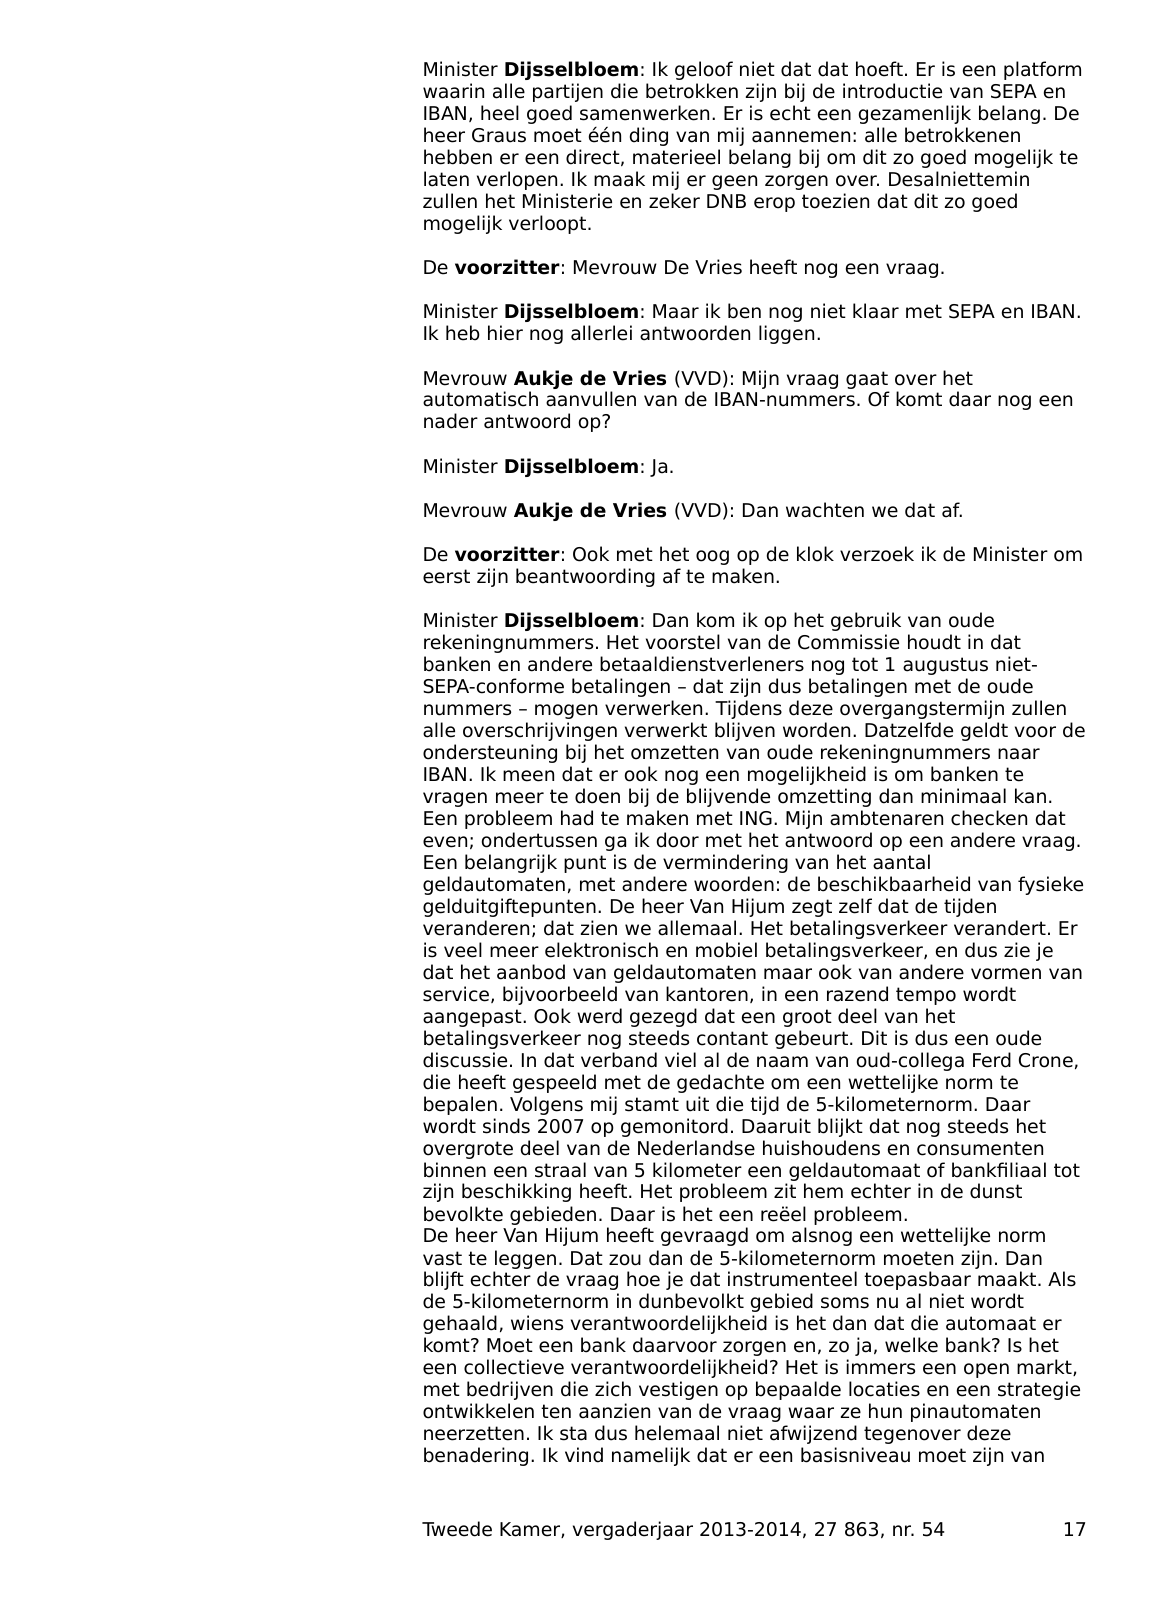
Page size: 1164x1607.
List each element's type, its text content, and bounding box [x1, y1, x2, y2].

text De voorzitter: Mevrouw De Vries heeft nog een vraag. [422, 257, 1087, 279]
text De heer Van Hijum heeft gevraagd om alsnog een wettelijke norm vast te leggen. Dat zou dan de 5-kilometernorm moeten zijn. Dan blijft echter de vraag hoe je dat instrumenteel toepasbaar maakt. Als de 5-kilometernorm in dunbevolkt gebied soms nu al niet wordt gehaald, wiens verantwoordelijkheid is het dan dat die automaat er komt? Moet een bank daarvoor zorgen en, zo ja, welke bank? Is het een collectieve verantwoordelijkheid? Het is immers een open markt, met bedrijven die zich vestigen op bepaalde locaties en een strategie ontwikkelen ten aanzien van de vraag waar ze hun pinautomaten neerzetten. Ik sta dus helemaal niet afwijzend tegenover deze benadering. Ik vind namelijk dat er een basisniveau moet zijn van [422, 1225, 1087, 1467]
text De voorzitter: Ook met het oog op de klok verzoek ik de Minister om eerst zijn beantwoording af te maken. [422, 544, 1087, 588]
text Minister Dijsselbloem: Ja. [422, 456, 1087, 477]
text Minister Dijsselbloem: Ik geloof niet dat dat hoeft. Er is een platform waarin alle partijen die betrokken zijn bij de introductie van SEPA en IBAN, heel goed samenwerken. Er is echt een gezamenlijk belang. De heer Graus moet één ding van mij aannemen: alle betrokkenen hebben er een direct, materieel belang bij om dit zo goed mogelijk te laten verlopen. Ik maak mij er geen zorgen over. Desalniettemin zullen het Ministerie en zeker DNB erop toezien dat dit zo goed mogelijk verloopt. [422, 59, 1087, 235]
text Mevrouw Aukje de Vries (VVD): Mijn vraag gaat over het automatisch aanvullen van de IBAN-nummers. Of komt daar nog een nader antwoord op? [422, 367, 1087, 433]
text Mevrouw Aukje de Vries (VVD): Dan wachten we dat af. [422, 500, 1087, 522]
text Een belangrijk punt is de vermindering van het aantal geldautomaten, met andere woorden: de beschikbaarheid van fysieke gelduitgiftepunten. De heer Van Hijum zegt zelf dat de tijden veranderen; dat zien we allemaal. Het betalingsverkeer verandert. Er is veel meer elektronisch en mobiel betalingsverkeer, en dus zie je dat het aanbod van geldautomaten maar ook van andere vormen van service, bijvoorbeeld van kantoren, in een razend tempo wordt aangepast. Ook werd gezegd dat een groot deel van het betalingsverkeer nog steeds contant gebeurt. Dit is dus een oude discussie. In dat verband viel al de naam van oud-collega Ferd Crone, die heeft gespeeld met de gedachte om een wettelijke norm te bepalen. Volgens mij stamt uit die tijd de 5-kilometernorm. Daar wordt sinds 2007 op gemonitord. Daaruit blijkt dat nog steeds het overgrote deel van de Nederlandse huishoudens en consumenten binnen een straal van 5 kilometer een geldautomaat of bankfiliaal tot zijn beschikking heeft. Het probleem zit hem echter in de dunst bevolkte gebieden. Daar is het een reëel probleem. [422, 852, 1087, 1225]
text Minister Dijsselbloem: Maar ik ben nog niet klaar met SEPA en IBAN. Ik heb hier nog allerlei antwoorden liggen. [422, 301, 1087, 345]
text Minister Dijsselbloem: Dan kom ik op het gebruik van oude rekeningnummers. Het voorstel van de Commissie houdt in dat banken en andere betaaldienstverleners nog tot 1 augustus niet-SEPA-conforme betalingen – dat zijn dus betalingen met de oude nummers – mogen verwerken. Tijdens deze overgangstermijn zullen alle overschrijvingen verwerkt blijven worden. Datzelfde geldt voor de ondersteuning bij het omzetten van oude rekeningnummers naar IBAN. Ik meen dat er ook nog een mogelijkheid is om banken te vragen meer te doen bij de blijvende omzetting dan minimaal kan. Een probleem had te maken met ING. Mijn ambtenaren checken dat even; ondertussen ga ik door met het antwoord op een andere vraag. [422, 610, 1087, 852]
